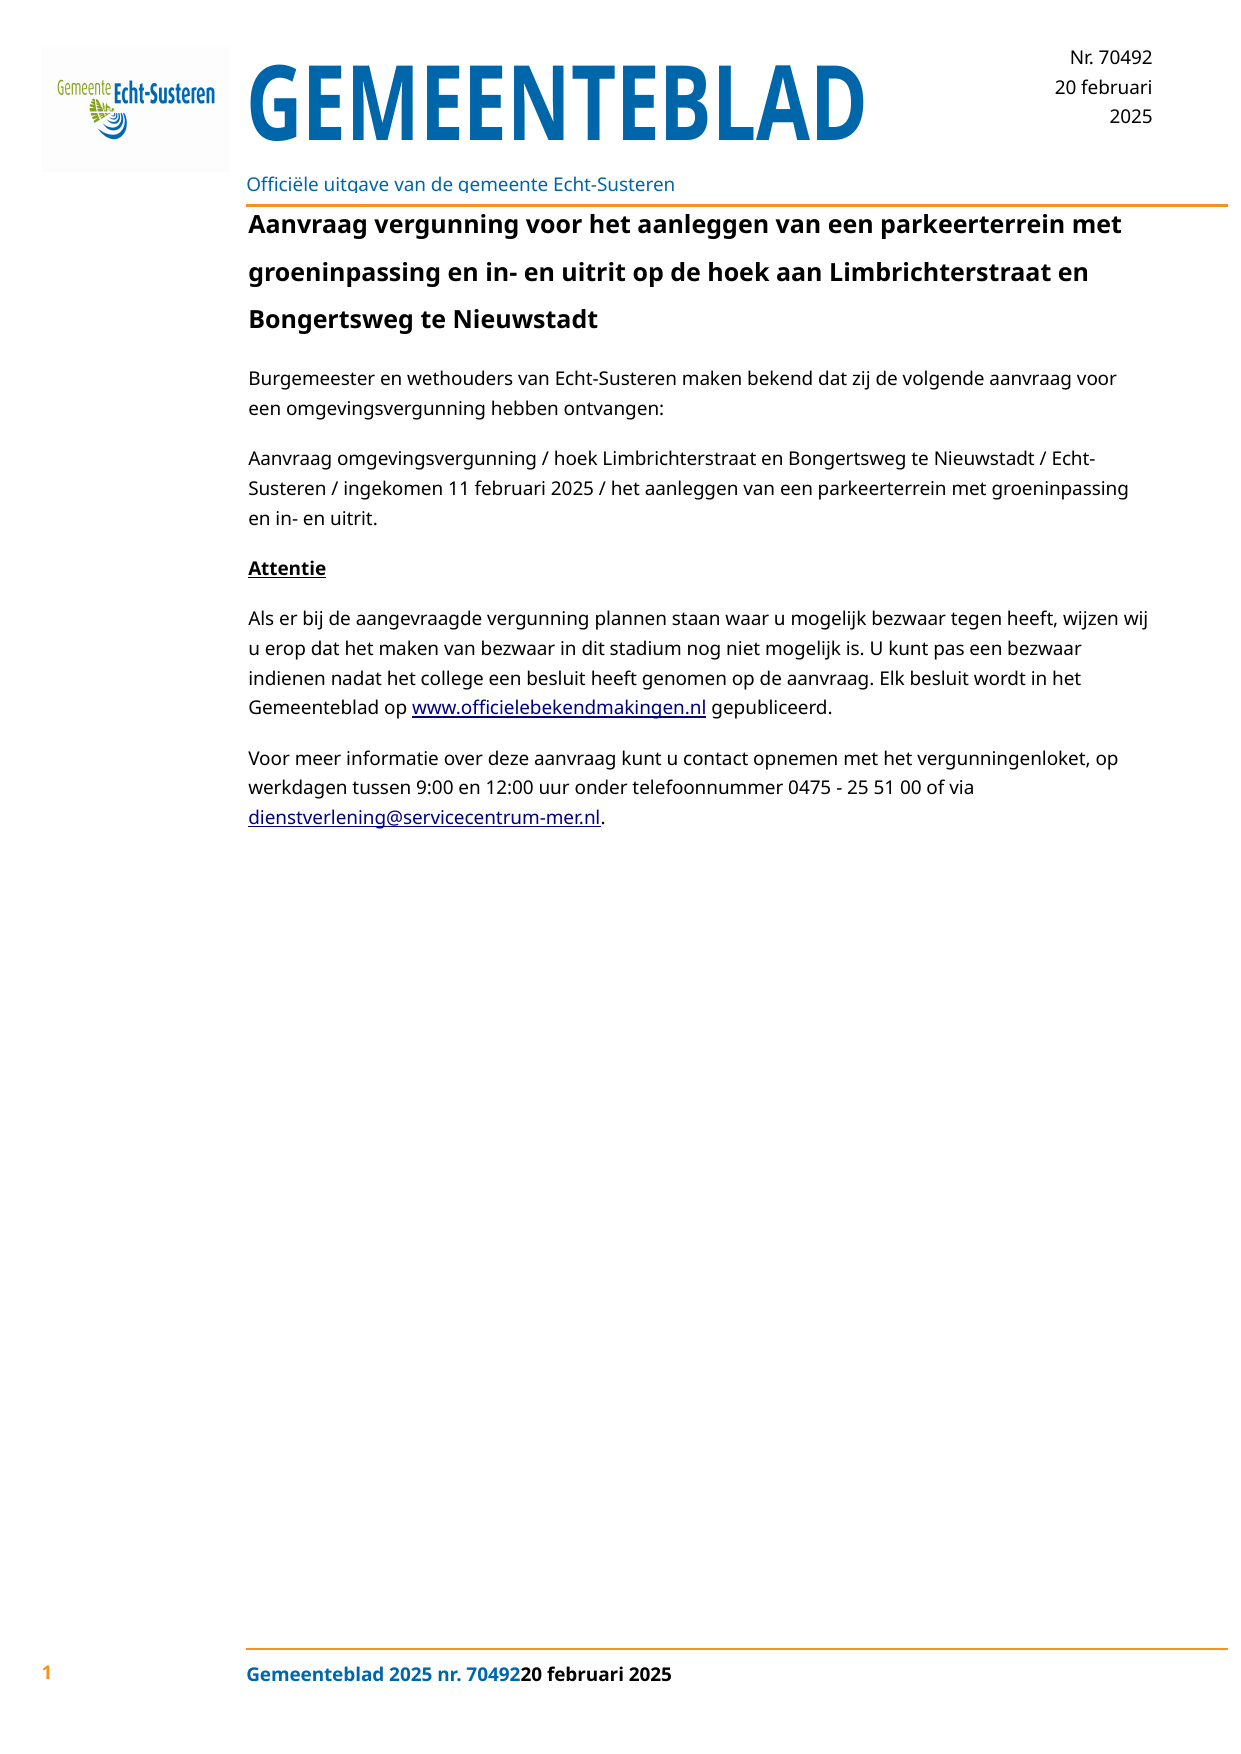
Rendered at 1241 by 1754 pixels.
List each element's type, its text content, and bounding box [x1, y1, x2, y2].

text Als er bij de aangevraagde vergunning plannen staan waar u mogelijk bezwaar tegen heeft, wijzen wij u erop dat het maken van bezwaar in dit stadium nog niet mogelijk is. U kunt pas een bezwaar indienen nadat het college een besluit heeft genomen op de aanvraag. Elk besluit wordt in het Gemeenteblad op www.officielebekendmakingen.nl gepubliceerd. [248, 606, 1152, 720]
text Aanvraag omgevingsvergunning / hoek Limbrichterstraat en Bongertsweg te Nieuwstadt / Echt-Susteren / ingekomen 11 februari 2025 / het aanleggen van een parkeerterrein met groeninpassing en in- en uitrit. [248, 446, 1152, 530]
text Burgemeester en wethouders van Echt-Susteren maken bekend dat zij de volgende aanvraag voor een omgevingsvergunning hebben ontvangen: [248, 366, 1152, 421]
picture [41, 47, 231, 172]
text Aanvraag vergunning voor het aanleggen van een parkeerterrein met groeninpassing en in- en uitrit op de hoek aan Limbrichterstraat en Bongertsweg te Nieuwstadt [248, 207, 1152, 336]
text Attentie [248, 555, 1152, 581]
text Voor meer informatie over deze aanvraag kunt u contact opnemen met het vergunningenloket, op werkdagen tussen 9:00 en 12:00 uur onder telefoonnummer 0475 - 25 51 00 of via dienstverlening@servicecentrum-mer.nl. [248, 745, 1152, 829]
